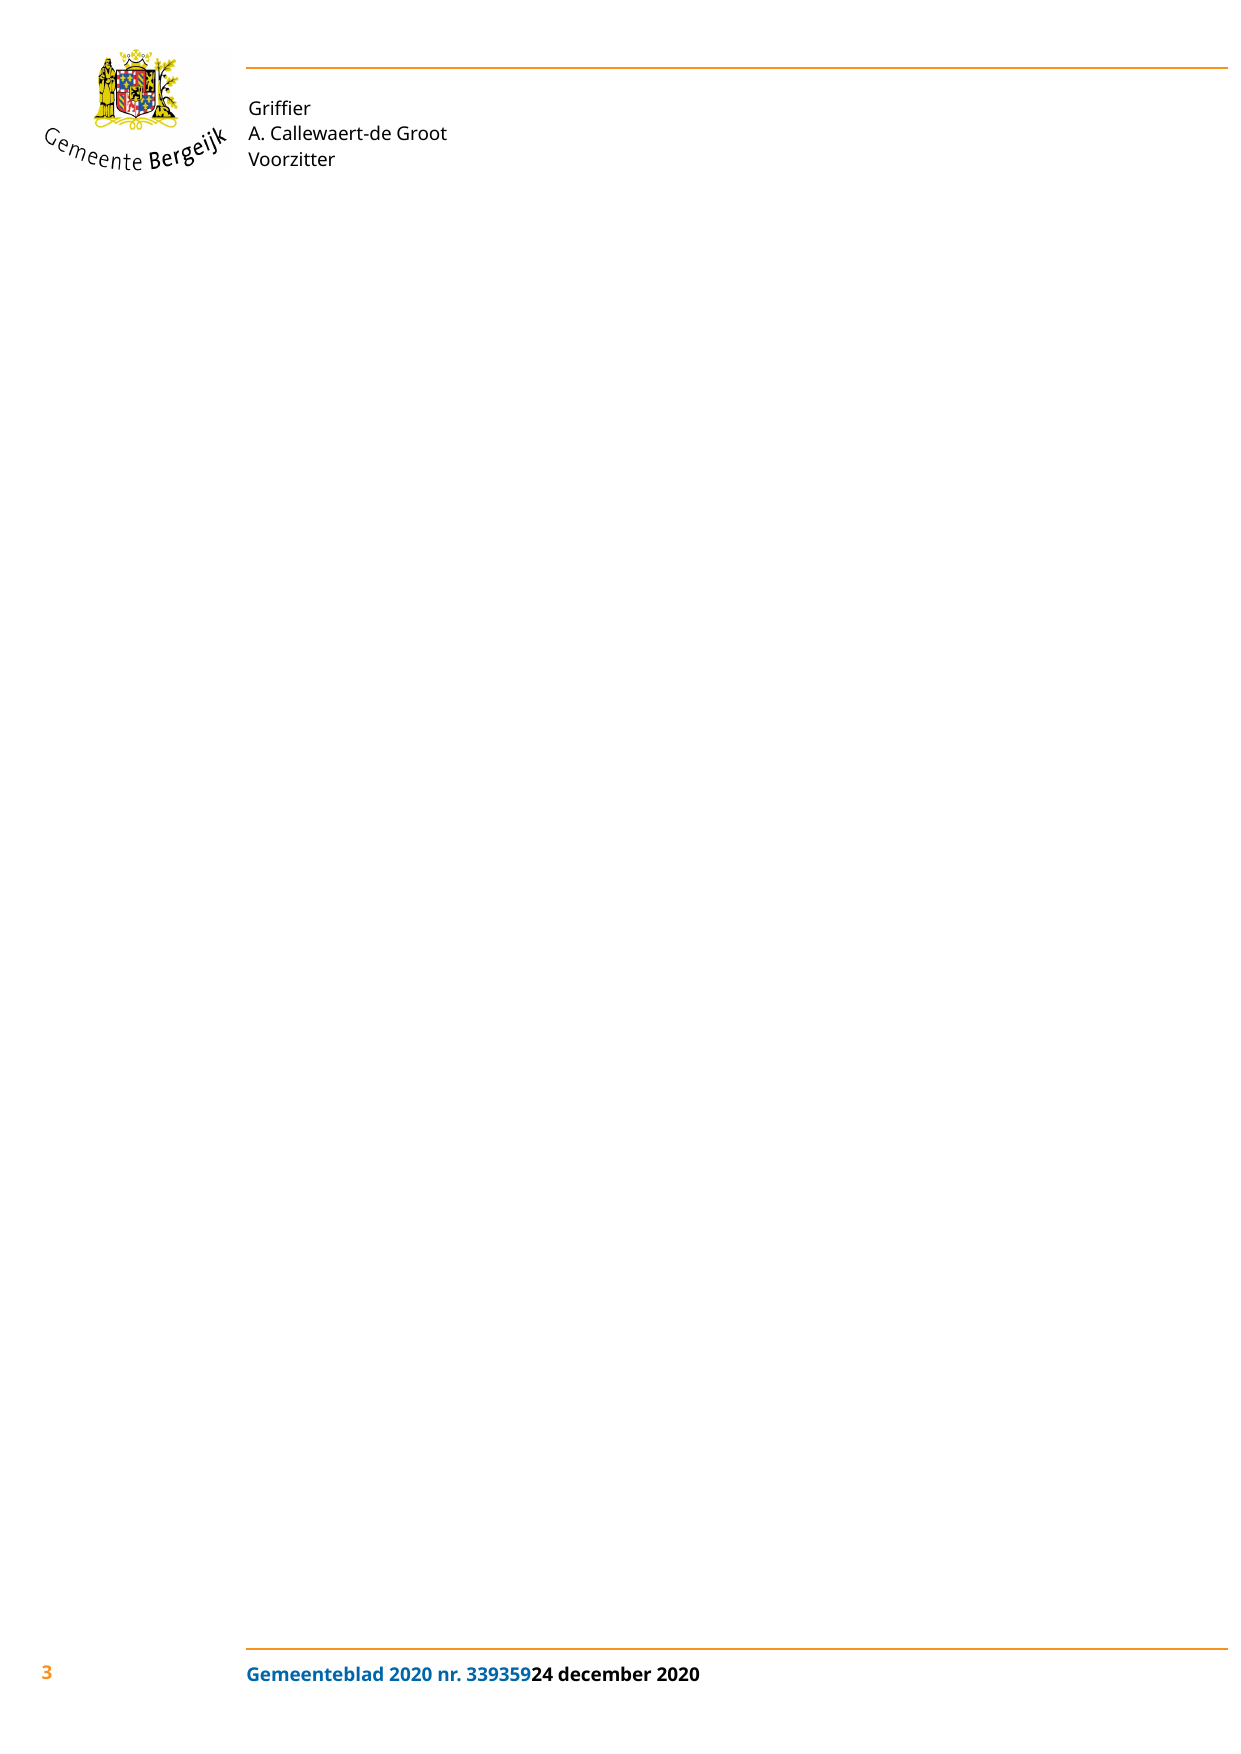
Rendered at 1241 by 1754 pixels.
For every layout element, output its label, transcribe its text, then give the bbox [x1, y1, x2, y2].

text Griffier [248, 95, 1152, 121]
text Voorzitter [248, 146, 1152, 172]
text A. Callewaert-de Groot [248, 121, 1152, 146]
picture [41, 47, 231, 172]
